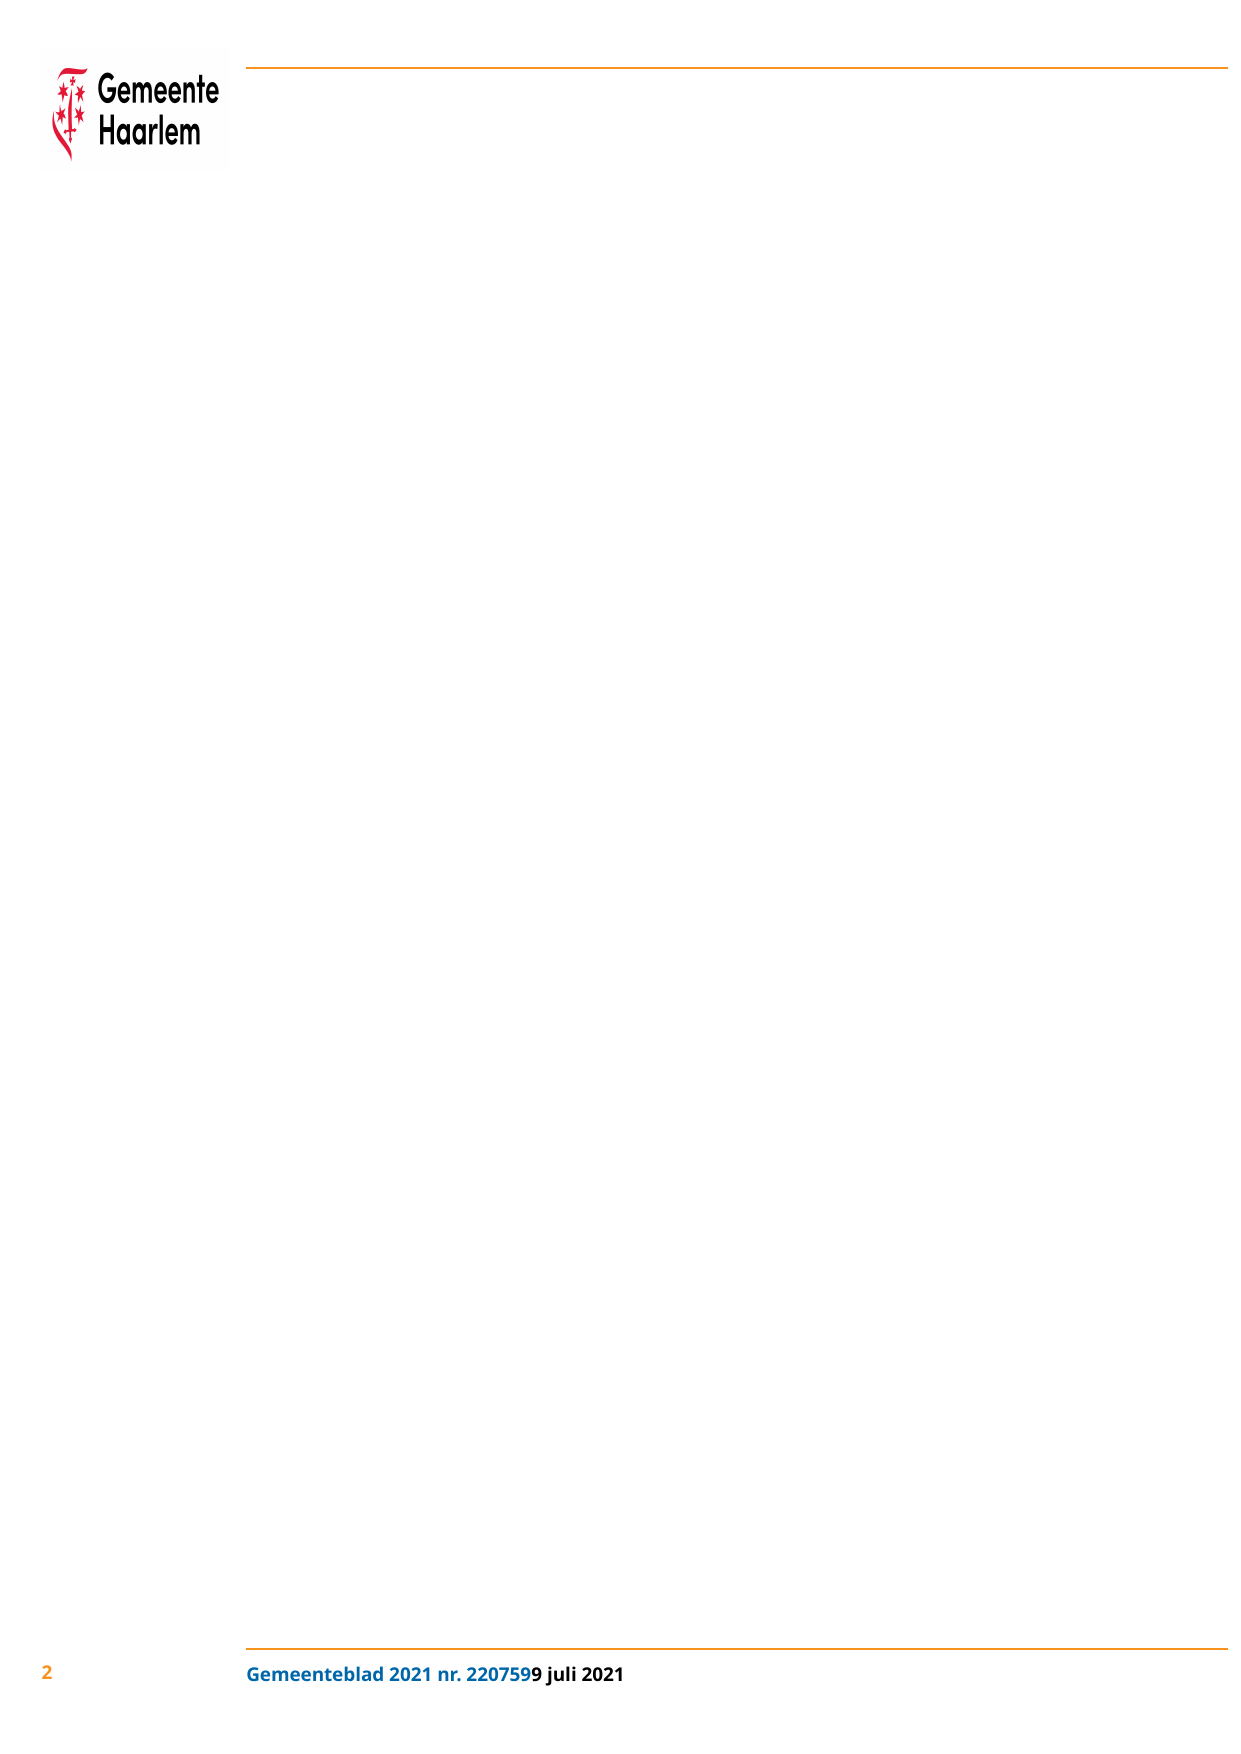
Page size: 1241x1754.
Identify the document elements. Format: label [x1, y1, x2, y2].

picture [41, 47, 231, 172]
